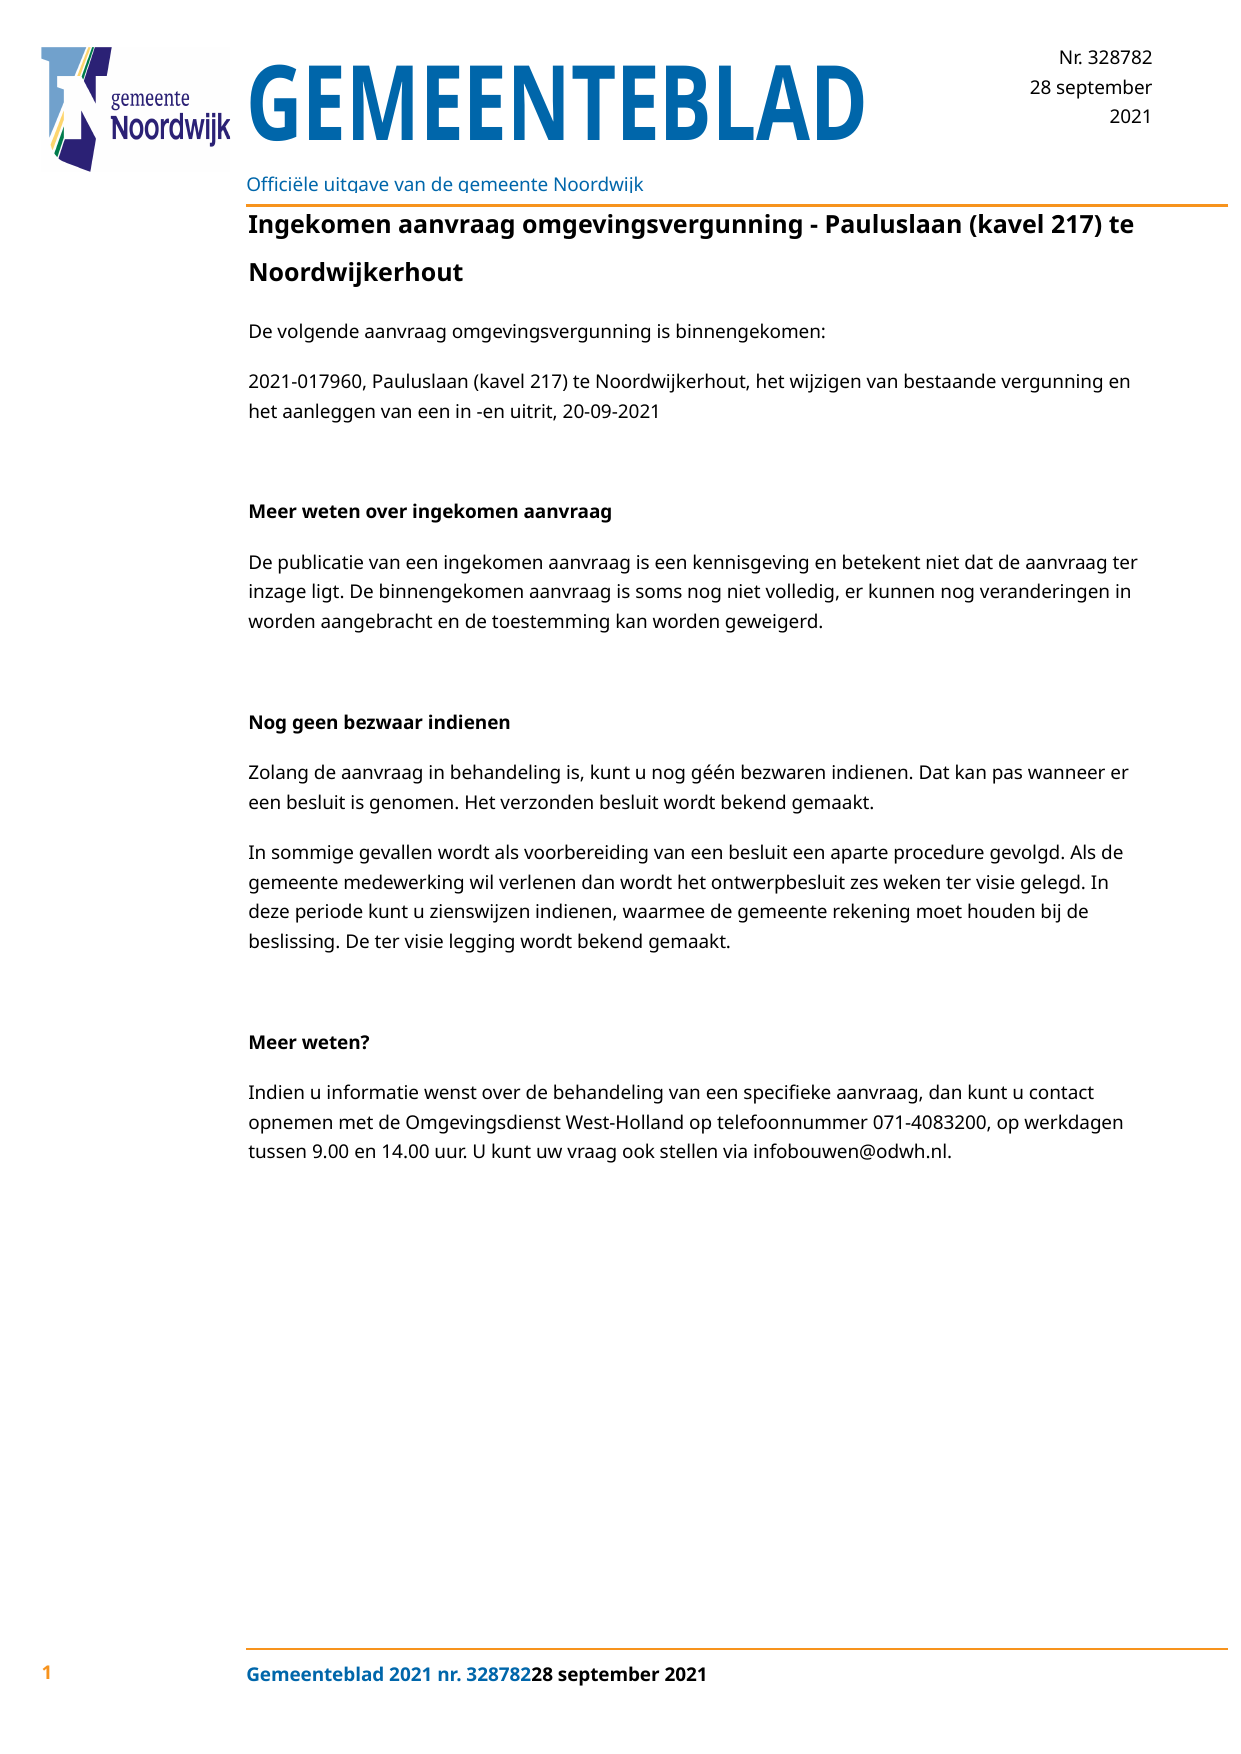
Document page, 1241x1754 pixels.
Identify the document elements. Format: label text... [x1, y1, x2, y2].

text In sommige gevallen wordt als voorbereiding van een besluit een aparte procedure gevolgd. Als de gemeente medewerking wil verlenen dan wordt het ontwerpbesluit zes weken ter visie gelegd. In deze periode kunt u zienswijzen indienen, waarmee de gemeente rekening moet houden bij de beslissing. De ter visie legging wordt bekend gemaakt. [248, 839, 1152, 954]
text De publicatie van een ingekomen aanvraag is een kennisgeving en betekent niet dat de aanvraag ter inzage ligt. De binnengekomen aanvraag is soms nog niet volledig, er kunnen nog veranderingen in worden aangebracht en de toestemming kan worden geweigerd. [248, 549, 1152, 634]
text Nog geen bezwaar indienen [248, 709, 1152, 735]
text 2021-017960, Pauluslaan (kavel 217) te Noordwijkerhout, het wijzigen van bestaande vergunning en het aanleggen van een in -en uitrit, 20-09-2021 [248, 368, 1152, 424]
text Zolang de aanvraag in behandeling is, kunt u nog géén bezwaren indienen. Dat kan pas wanneer er een besluit is genomen. Het verzonden besluit wordt bekend gemaakt. [248, 759, 1152, 815]
text Meer weten over ingekomen aanvraag [248, 499, 1152, 524]
picture [41, 47, 231, 172]
text De volgende aanvraag omgevingsvergunning is binnengekomen: [248, 318, 1152, 344]
text Indien u informatie wenst over de behandeling van een specifieke aanvraag, dan kunt u contact opnemen met de Omgevingsdienst West-Holland op telefoonnummer 071-4083200, op werkdagen tussen 9.00 en 14.00 uur. U kunt uw vraag ook stellen via infobouwen@odwh.nl. [248, 1079, 1152, 1164]
text Meer weten? [248, 1029, 1152, 1055]
text Ingekomen aanvraag omgevingsvergunning - Pauluslaan (kavel 217) te Noordwijkerhout [248, 207, 1152, 288]
